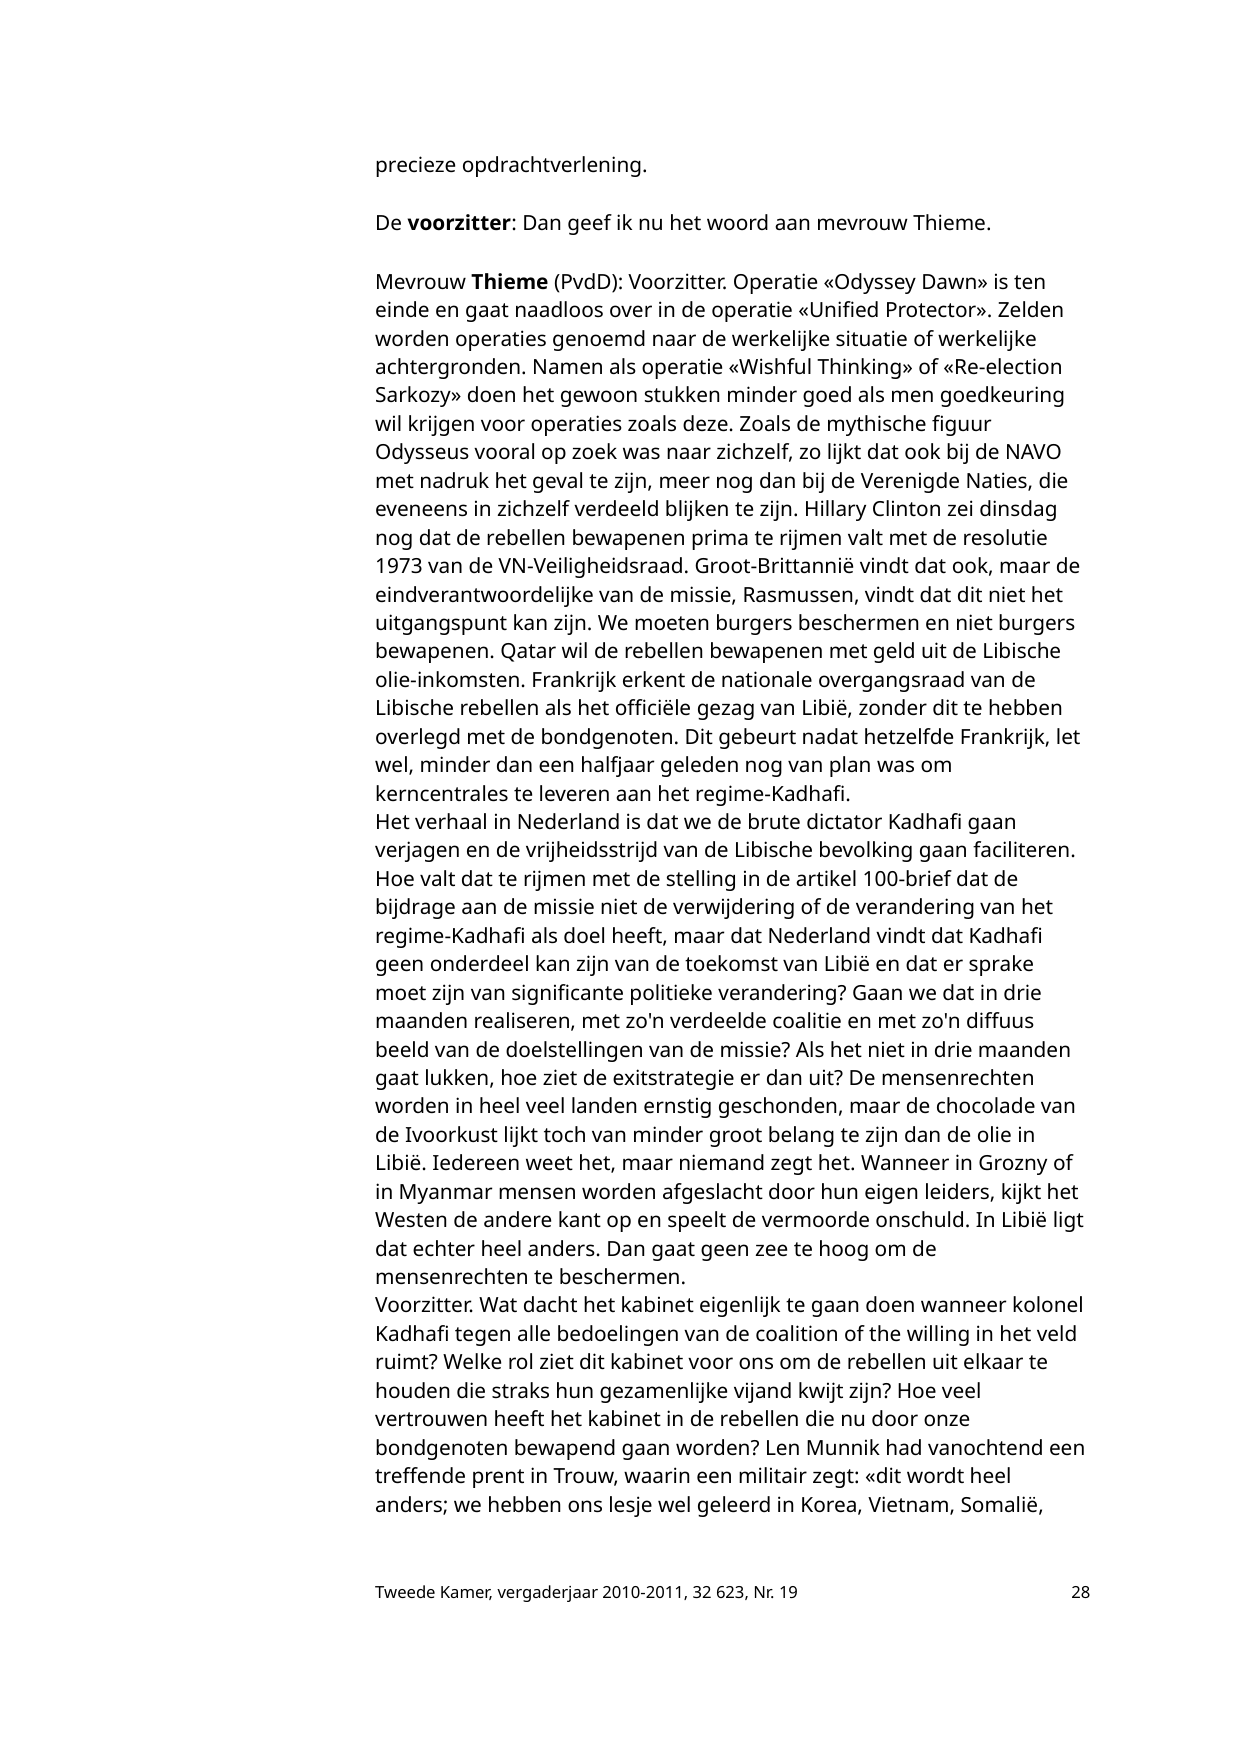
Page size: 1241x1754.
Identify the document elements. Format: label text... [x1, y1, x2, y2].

text Voorzitter. Wat dacht het kabinet eigenlijk te gaan doen wanneer kolonel Kadhafi tegen alle bedoelingen van de coalition of the willing in het veld ruimt? Welke rol ziet dit kabinet voor ons om de rebellen uit elkaar te houden die straks hun gezamenlijke vijand kwijt zijn? Hoe veel vertrouwen heeft het kabinet in de rebellen die nu door onze bondgenoten bewapend gaan worden? Len Munnik had vanochtend een treffende prent in Trouw, waarin een militair zegt: «dit wordt heel anders; we hebben ons lesje wel geleerd in Korea, Vietnam, Somalië, [375, 1291, 1090, 1518]
text Mevrouw Thieme (PvdD): Voorzitter. Operatie «Odyssey Dawn» is ten einde en gaat naadloos over in de operatie «Unified Protector». Zelden worden operaties genoemd naar de werkelijke situatie of werkelijke achtergronden. Namen als operatie «Wishful Thinking» of «Re-election Sarkozy» doen het gewoon stukken minder goed als men goedkeuring wil krijgen voor operaties zoals deze. Zoals de mythische figuur Odysseus vooral op zoek was naar zichzelf, zo lijkt dat ook bij de NAVO met nadruk het geval te zijn, meer nog dan bij de Verenigde Naties, die eveneens in zichzelf verdeeld blijken te zijn. Hillary Clinton zei dinsdag nog dat de rebellen bewapenen prima te rijmen valt met de resolutie 1973 van de VN-Veiligheidsraad. Groot-Brittannië vindt dat ook, maar de eindverantwoordelijke van de missie, Rasmussen, vindt dat dit niet het uitgangspunt kan zijn. We moeten burgers beschermen en niet burgers bewapenen. Qatar wil de rebellen bewapenen met geld uit de Libische olie-inkomsten. Frankrijk erkent de nationale overgangsraad van de Libische rebellen als het officiële gezag van Libië, zonder dit te hebben overlegd met de bondgenoten. Dit gebeurt nadat hetzelfde Frankrijk, let wel, minder dan een halfjaar geleden nog van plan was om kerncentrales te leveren aan het regime-Kadhafi. [375, 267, 1090, 807]
text Het verhaal in Nederland is dat we de brute dictator Kadhafi gaan verjagen en de vrijheidsstrijd van de Libische bevolking gaan faciliteren. Hoe valt dat te rijmen met de stelling in de artikel 100-brief dat de bijdrage aan de missie niet de verwijdering of de verandering van het regime-Kadhafi als doel heeft, maar dat Nederland vindt dat Kadhafi geen onderdeel kan zijn van de toekomst van Libië en dat er sprake moet zijn van significante politieke verandering? Gaan we dat in drie maanden realiseren, met zo'n verdeelde coalitie en met zo'n diffuus beeld van de doelstellingen van de missie? Als het niet in drie maanden gaat lukken, hoe ziet de exitstrategie er dan uit? De mensenrechten worden in heel veel landen ernstig geschonden, maar de chocolade van de Ivoorkust lijkt toch van minder groot belang te zijn dan de olie in Libië. Iedereen weet het, maar niemand zegt het. Wanneer in Grozny of in Myanmar mensen worden afgeslacht door hun eigen leiders, kijkt het Westen de andere kant op en speelt de vermoorde onschuld. In Libië ligt dat echter heel anders. Dan gaat geen zee te hoog om de mensenrechten te beschermen. [375, 807, 1090, 1291]
text precieze opdrachtverlening. [375, 150, 1090, 178]
text De voorzitter: Dan geef ik nu het woord aan mevrouw Thieme. [375, 208, 1090, 237]
